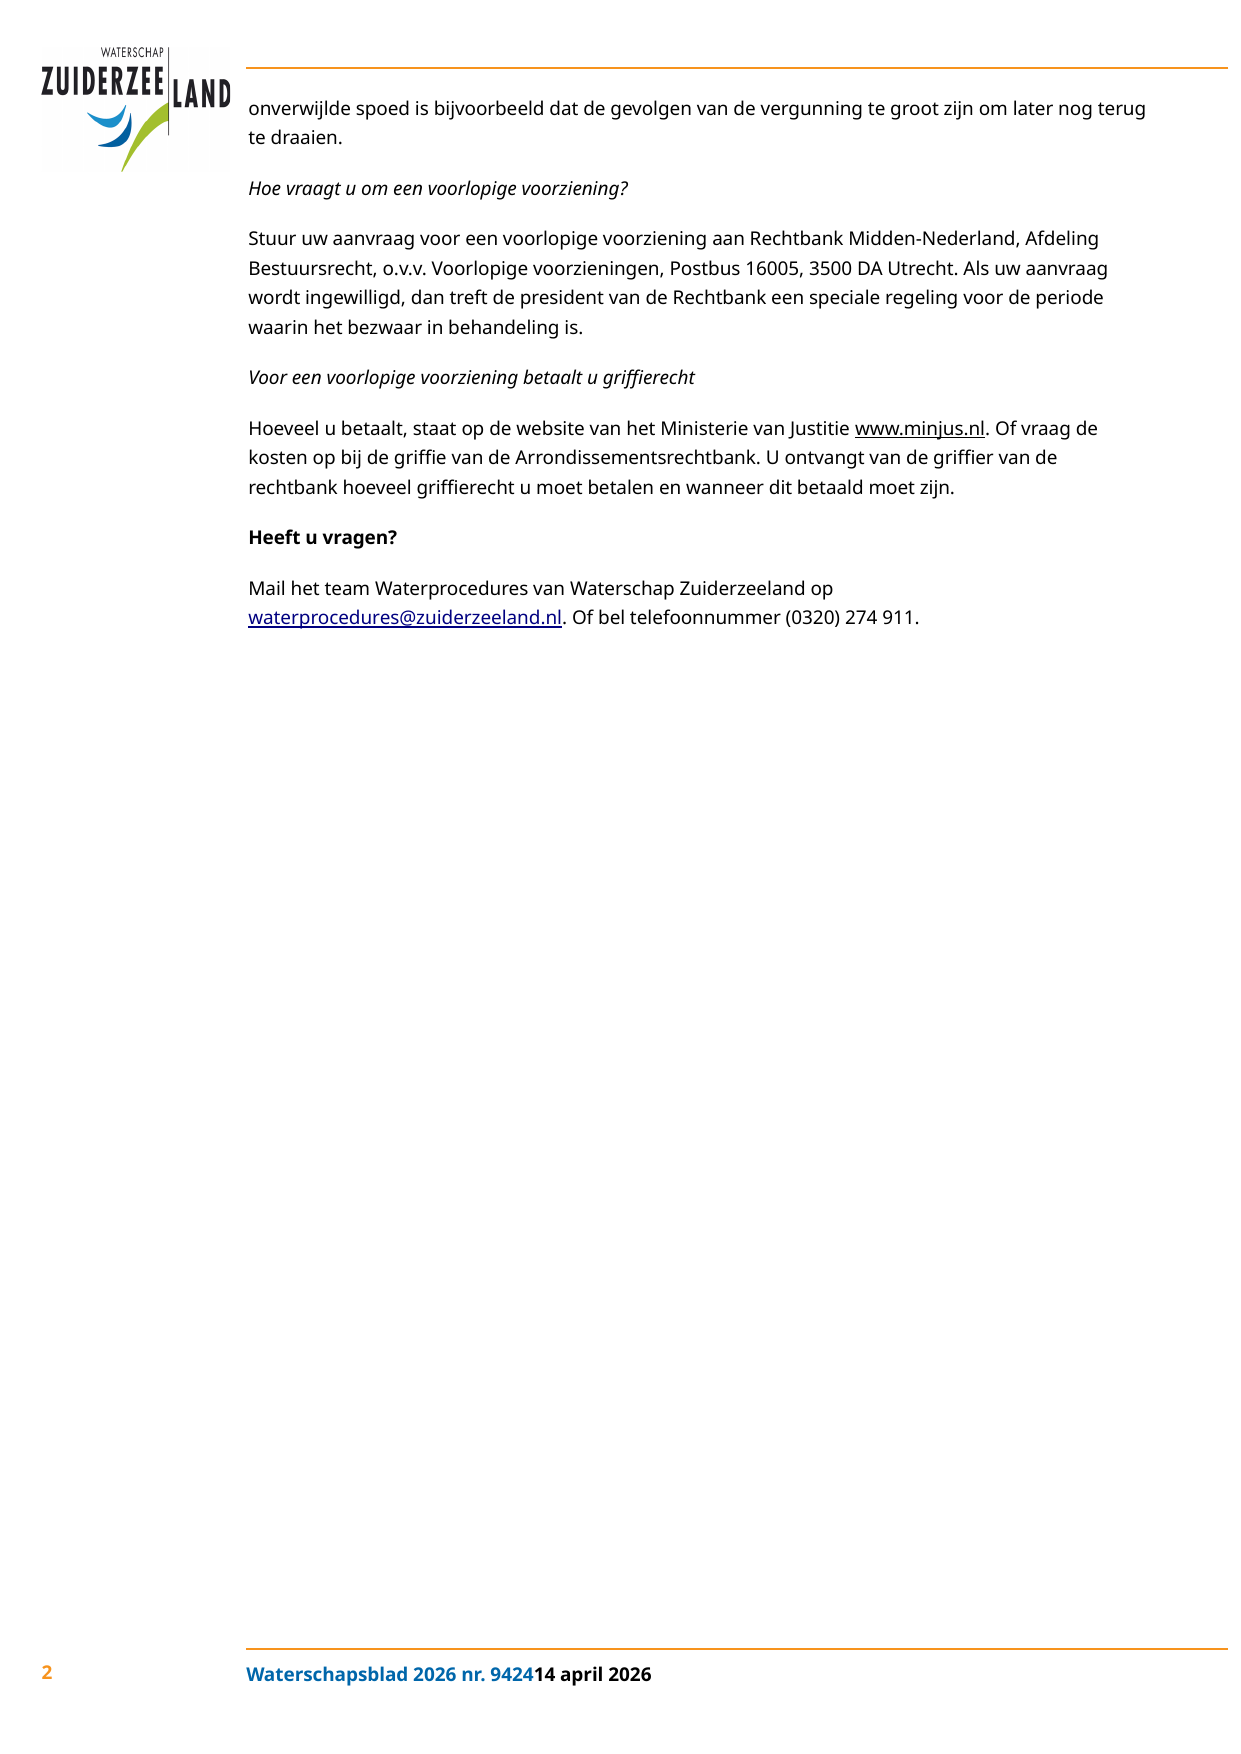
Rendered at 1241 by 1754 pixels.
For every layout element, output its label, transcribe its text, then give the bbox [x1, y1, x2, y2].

text Mail het team Waterprocedures van Waterschap Zuiderzeeland op waterprocedures@zuiderzeeland.nl. Of bel telefoonnummer (0320) 274 911. [248, 575, 1152, 630]
picture [41, 47, 231, 172]
text Hoeveel u betaalt, staat op de website van het Ministerie van Justitie www.minjus.nl. Of vraag de kosten op bij de griffie van de Arrondissementsrechtbank. U ontvangt van de griffier van de rechtbank hoeveel griffierecht u moet betalen en wanneer dit betaald moet zijn. [248, 415, 1152, 500]
text Stuur uw aanvraag voor een voorlopige voorziening aan Rechtbank Midden-Nederland, Afdeling Bestuursrecht, o.v.v. Voorlopige voorzieningen, Postbus 16005, 3500 DA Utrecht. Als uw aanvraag wordt ingewilligd, dan treft de president van de Rechtbank een speciale regeling voor de periode waarin het bezwaar in behandeling is. [248, 225, 1152, 340]
text Heeft u vragen? [248, 524, 1152, 550]
text Hoe vraagt u om een voorlopige voorziening? [248, 175, 1152, 201]
text onverwijlde spoed is bijvoorbeeld dat de gevolgen van de vergunning te groot zijn om later nog terug te draaien. [248, 95, 1152, 150]
text Voor een voorlopige voorziening betaalt u griffierecht [248, 364, 1152, 390]
